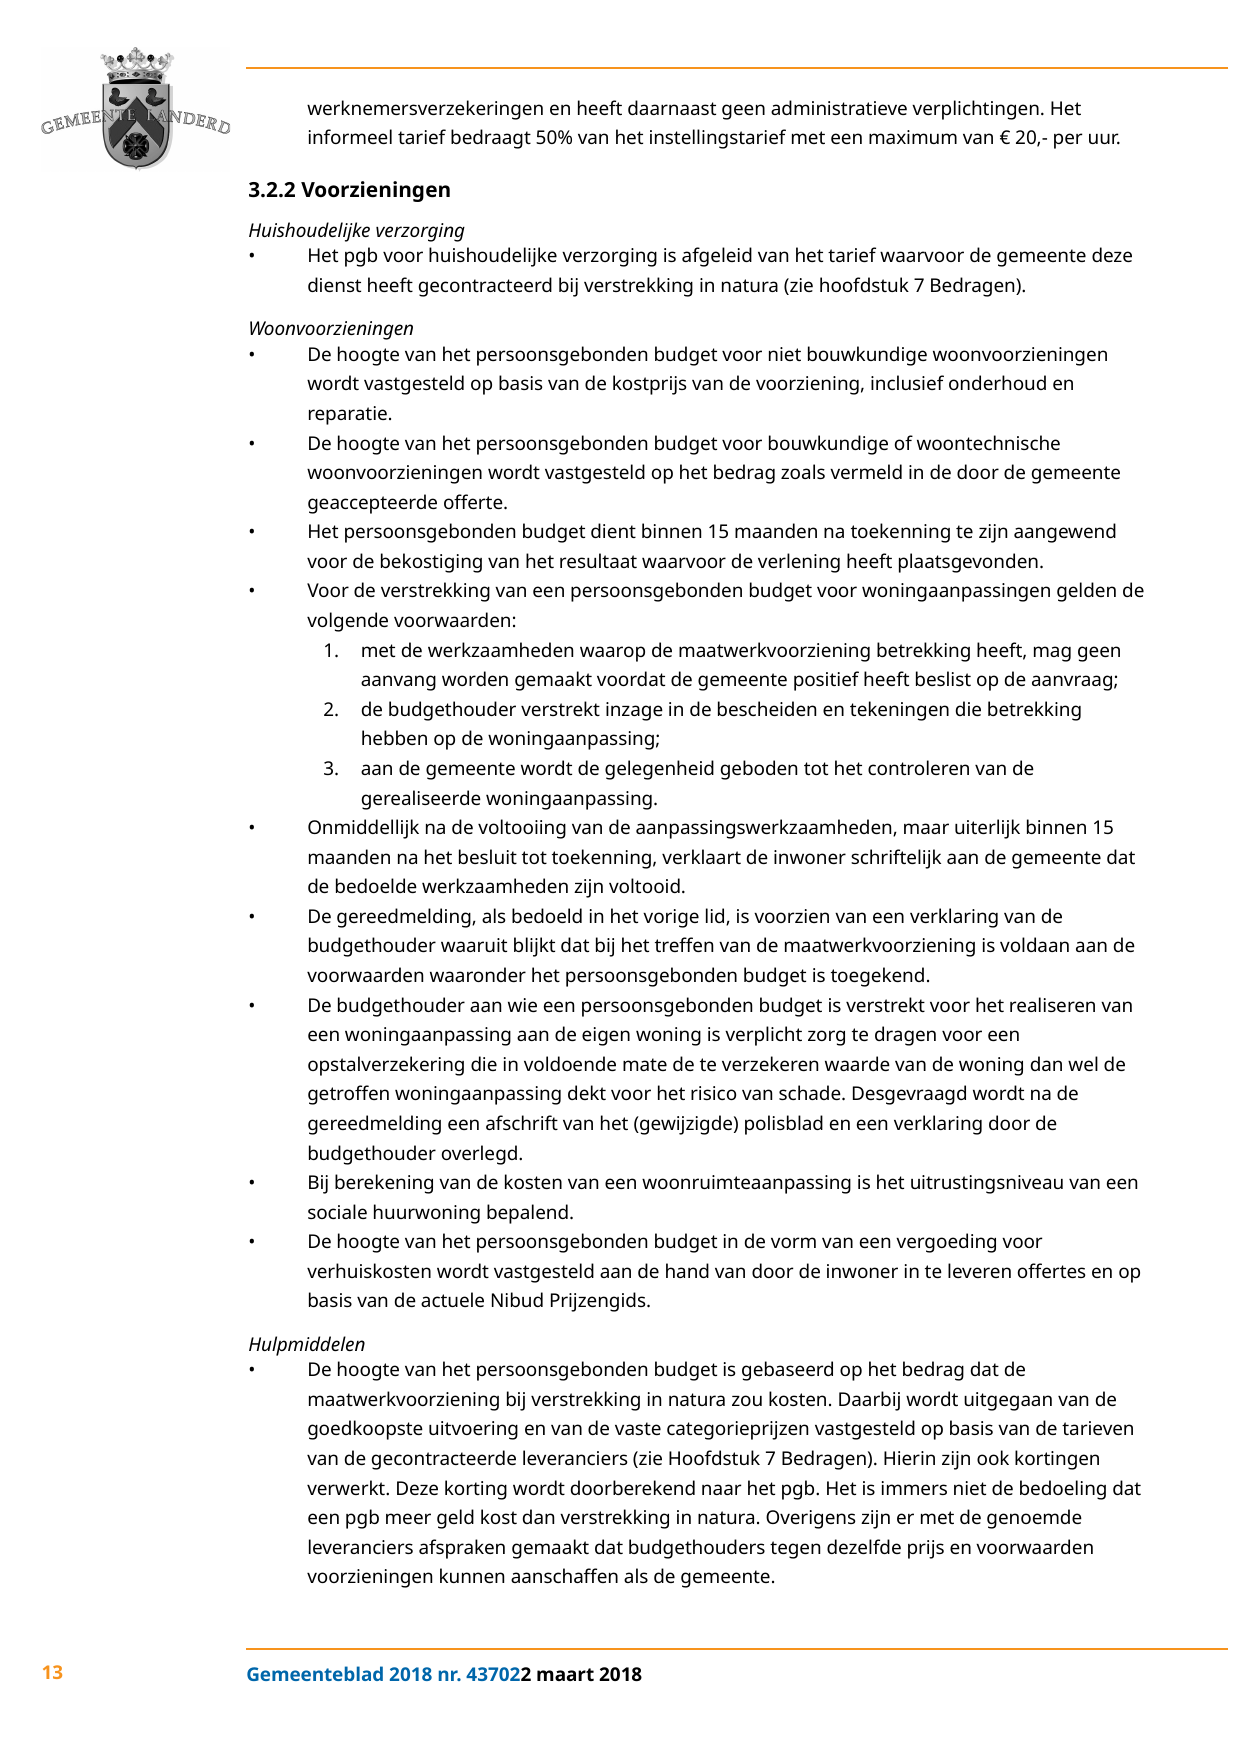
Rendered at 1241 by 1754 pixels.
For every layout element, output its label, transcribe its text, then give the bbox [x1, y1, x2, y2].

text Hulpmiddelen [248, 1331, 1152, 1356]
list De hoogte van het persoonsgebonden budget in de vorm van een vergoeding voor verhuiskosten wordt vastgesteld aan de hand van door de inwoner in te leveren offertes en op basis van de actuele Nibud Prijzengids. [248, 1228, 1152, 1313]
list Het persoonsgebonden budget dient binnen 15 maanden na toekenning te zijn aangewend voor de bekostiging van het resultaat waarvoor de verlening heeft plaatsgevonden. [248, 518, 1152, 574]
list met de werkzaamheden waarop de maatwerkvoorziening betrekking heeft, mag geen aanvang worden gemaakt voordat de gemeente positief heeft beslist op de aanvraag; [323, 637, 1152, 692]
text Woonvoorzieningen [248, 315, 1152, 341]
picture [41, 47, 231, 172]
text 3.2.2 Voorzieningen [248, 175, 1152, 203]
list Onmiddellijk na de voltooiing van de aanpassingswerkzaamheden, maar uiterlijk binnen 15 maanden na het besluit tot toekenning, verklaart de inwoner schriftelijk aan de gemeente dat de bedoelde werkzaamheden zijn voltooid. [248, 814, 1152, 899]
list De gereedmelding, als bedoeld in het vorige lid, is voorzien van een verklaring van de budgethouder waaruit blijkt dat bij het treffen van de maatwerkvoorziening is voldaan aan de voorwaarden waaronder het persoonsgebonden budget is toegekend. [248, 903, 1152, 988]
text Huishoudelijke verzorging [248, 217, 1152, 242]
list De hoogte van het persoonsgebonden budget is gebaseerd op het bedrag dat de maatwerkvoorziening bij verstrekking in natura zou kosten. Daarbij wordt uitgegaan van de goedkoopste uitvoering en van de vaste categorieprijzen vastgesteld op basis van de tarieven van de gecontracteerde leveranciers (zie Hoofdstuk 7 Bedragen). Hierin zijn ook kortingen verwerkt. Deze korting wordt doorberekend naar het pgb. Het is immers niet de bedoeling dat een pgb meer geld kost dan verstrekking in natura. Overigens zijn er met de genoemde leveranciers afspraken gemaakt dat budgethouders tegen dezelfde prijs en voorwaarden voorzieningen kunnen aanschaffen als de gemeente. [248, 1356, 1152, 1589]
list werknemersverzekeringen en heeft daarnaast geen administratieve verplichtingen. Het informeel tarief bedraagt 50% van het instellingstarief met een maximum van € 20,- per uur. [248, 95, 1152, 150]
list Voor de verstrekking van een persoonsgebonden budget voor woningaanpassingen gelden de volgende voorwaarden: [248, 578, 1152, 633]
list De hoogte van het persoonsgebonden budget voor niet bouwkundige woonvoorzieningen wordt vastgesteld op basis van de kostprijs van de voorziening, inclusief onderhoud en reparatie. [248, 341, 1152, 426]
list De budgethouder aan wie een persoonsgebonden budget is verstrekt voor het realiseren van een woningaanpassing aan de eigen woning is verplicht zorg te dragen voor een opstalverzekering die in voldoende mate de te verzekeren waarde van de woning dan wel de getroffen woningaanpassing dekt voor het risico van schade. Desgevraagd wordt na de gereedmelding een afschrift van het (gewijzigde) polisblad en een verklaring door de budgethouder overlegd. [248, 992, 1152, 1165]
list De hoogte van het persoonsgebonden budget voor bouwkundige of woontechnische woonvoorzieningen wordt vastgesteld op het bedrag zoals vermeld in de door de gemeente geaccepteerde offerte. [248, 430, 1152, 514]
list de budgethouder verstrekt inzage in de bescheiden en tekeningen die betrekking hebben op de woningaanpassing; [323, 696, 1152, 751]
list aan de gemeente wordt de gelegenheid geboden tot het controleren van de gerealiseerde woningaanpassing. [323, 755, 1152, 810]
list Het pgb voor huishoudelijke verzorging is afgeleid van het tarief waarvoor de gemeente deze dienst heeft gecontracteerd bij verstrekking in natura (zie hoofdstuk 7 Bedragen). [248, 242, 1152, 298]
list Bij berekening van de kosten van een woonruimteaanpassing is het uitrustingsniveau van een sociale huurwoning bepalend. [248, 1169, 1152, 1224]
